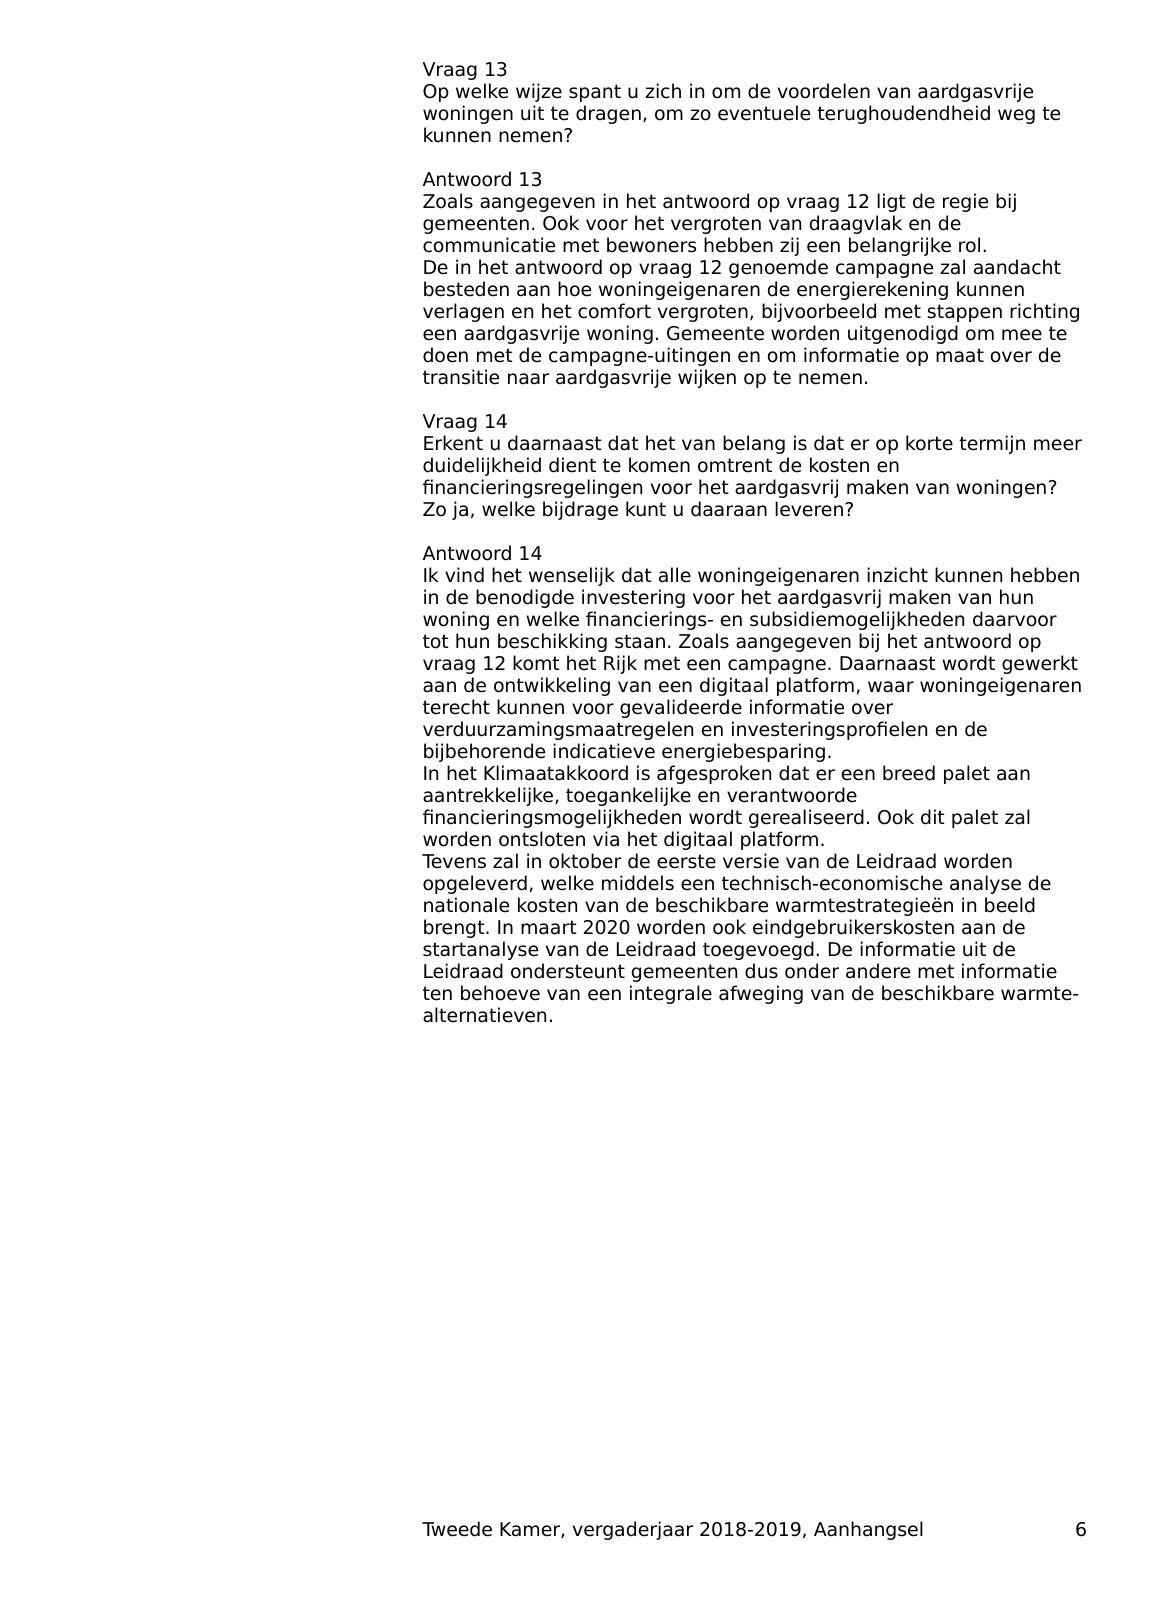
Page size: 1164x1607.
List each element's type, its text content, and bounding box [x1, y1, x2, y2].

text Antwoord 13 [422, 169, 1087, 191]
text Vraag 14 [422, 411, 1087, 433]
text Vraag 13 [422, 59, 1087, 81]
text Tevens zal in oktober de eerste versie van de Leidraad worden opgeleverd, welke middels een technisch-economische analyse de nationale kosten van de beschikbare warmtestrategieën in beeld brengt. In maart 2020 worden ook eindgebruikerskosten aan de startanalyse van de Leidraad toegevoegd. De informatie uit de Leidraad ondersteunt gemeenten dus onder andere met informatie ten behoeve van een integrale afweging van de beschikbare warmte-alternatieven. [422, 851, 1087, 1027]
text Zoals aangegeven in het antwoord op vraag 12 ligt de regie bij gemeenten. Ook voor het vergroten van draagvlak en de communicatie met bewoners hebben zij een belangrijke rol. [422, 191, 1087, 257]
text Erkent u daarnaast dat het van belang is dat er op korte termijn meer duidelijkheid dient te komen omtrent de kosten en financieringsregelingen voor het aardgasvrij maken van woningen? Zo ja, welke bijdrage kunt u daaraan leveren? [422, 433, 1087, 521]
text Ik vind het wenselijk dat alle woningeigenaren inzicht kunnen hebben in de benodigde investering voor het aardgasvrij maken van hun woning en welke financierings- en subsidiemogelijkheden daarvoor tot hun beschikking staan. Zoals aangegeven bij het antwoord op vraag 12 komt het Rijk met een campagne. Daarnaast wordt gewerkt aan de ontwikkeling van een digitaal platform, waar woningeigenaren terecht kunnen voor gevalideerde informatie over verduurzamingsmaatregelen en investeringsprofielen en de bijbehorende indicatieve energiebesparing. [422, 565, 1087, 763]
text In het Klimaatakkoord is afgesproken dat er een breed palet aan aantrekkelijke, toegankelijke en verantwoorde financieringsmogelijkheden wordt gerealiseerd. Ook dit palet zal worden ontsloten via het digitaal platform. [422, 763, 1087, 851]
text De in het antwoord op vraag 12 genoemde campagne zal aandacht besteden aan hoe woningeigenaren de energierekening kunnen verlagen en het comfort vergroten, bijvoorbeeld met stappen richting een aardgasvrije woning. Gemeente worden uitgenodigd om mee te doen met de campagne-uitingen en om informatie op maat over de transitie naar aardgasvrije wijken op te nemen. [422, 257, 1087, 389]
text Op welke wijze spant u zich in om de voordelen van aardgasvrije woningen uit te dragen, om zo eventuele terughoudendheid weg te kunnen nemen? [422, 81, 1087, 147]
text Antwoord 14 [422, 543, 1087, 565]
